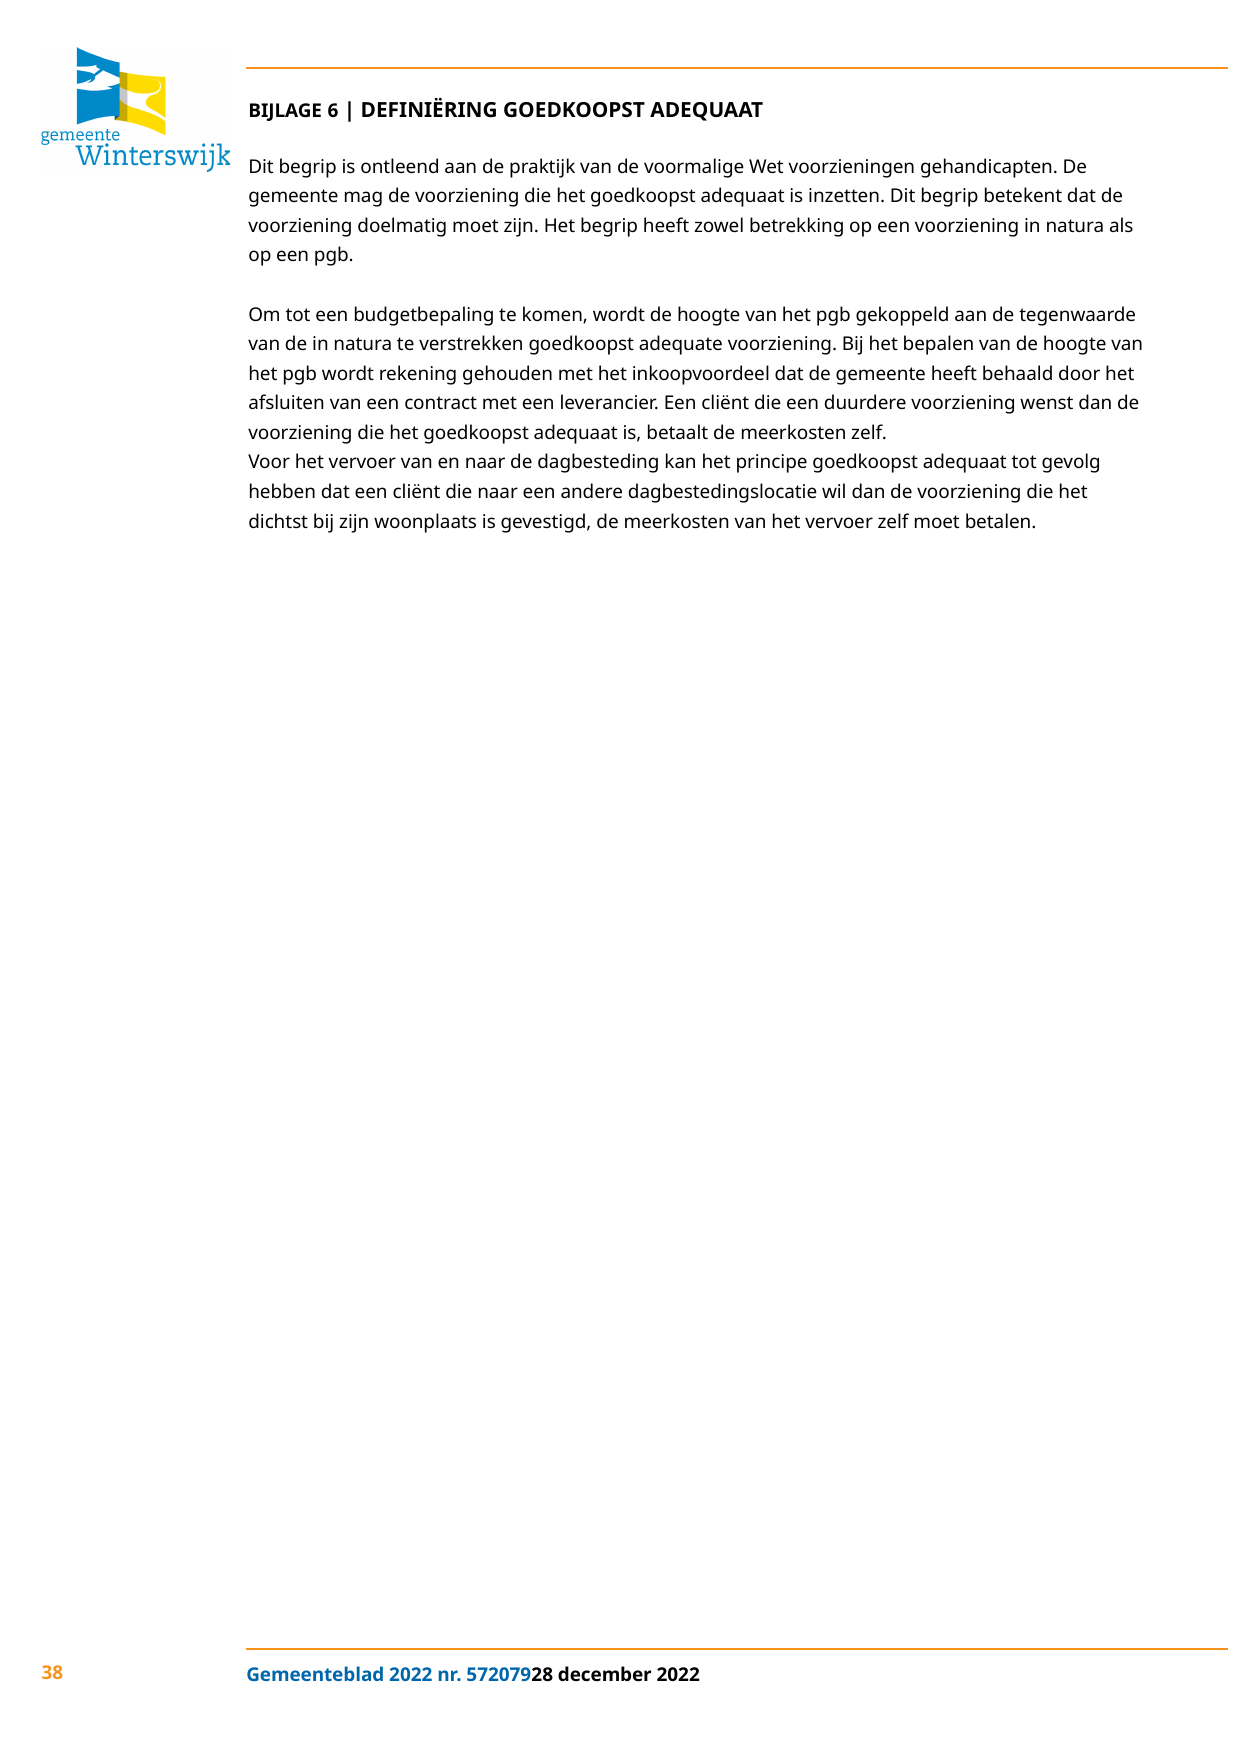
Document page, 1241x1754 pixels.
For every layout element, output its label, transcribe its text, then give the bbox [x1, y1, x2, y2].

text Dit begrip is ontleend aan de praktijk van de voormalige Wet voorzieningen gehandicapten. De gemeente mag de voorziening die het goedkoopst adequaat is inzetten. Dit begrip betekent dat de voorziening doelmatig moet zijn. Het begrip heeft zowel betrekking op een voorziening in natura als op een pgb. [248, 153, 1152, 267]
text BIJLAGE 6 | DEFINIËRING GOEDKOOPST ADEQUAAT [248, 95, 1152, 123]
picture [225, 153, 231, 162]
text Voor het vervoer van en naar de dagbesteding kan het principe goedkoopst adequaat tot gevolg hebben dat een cliënt die naar een andere dagbestedingslocatie wil dan de voorziening die het dichtst bij zijn woonplaats is gevestigd, de meerkosten van het vervoer zelf moet betalen. [248, 449, 1152, 534]
text Om tot een budgetbepaling te komen, wordt de hoogte van het pgb gekoppeld aan de tegenwaarde van de in natura te verstrekken goedkoopst adequate voorziening. Bij het bepalen van de hoogte van het pgb wordt rekening gehouden met het inkoopvoordeel dat de gemeente heeft behaald door het afsluiten van een contract met een leverancier. Een cliënt die een duurdere voorziening wenst dan de voorziening die het goedkoopst adequaat is, betaalt de meerkosten zelf. [248, 301, 1152, 445]
picture [41, 47, 231, 172]
